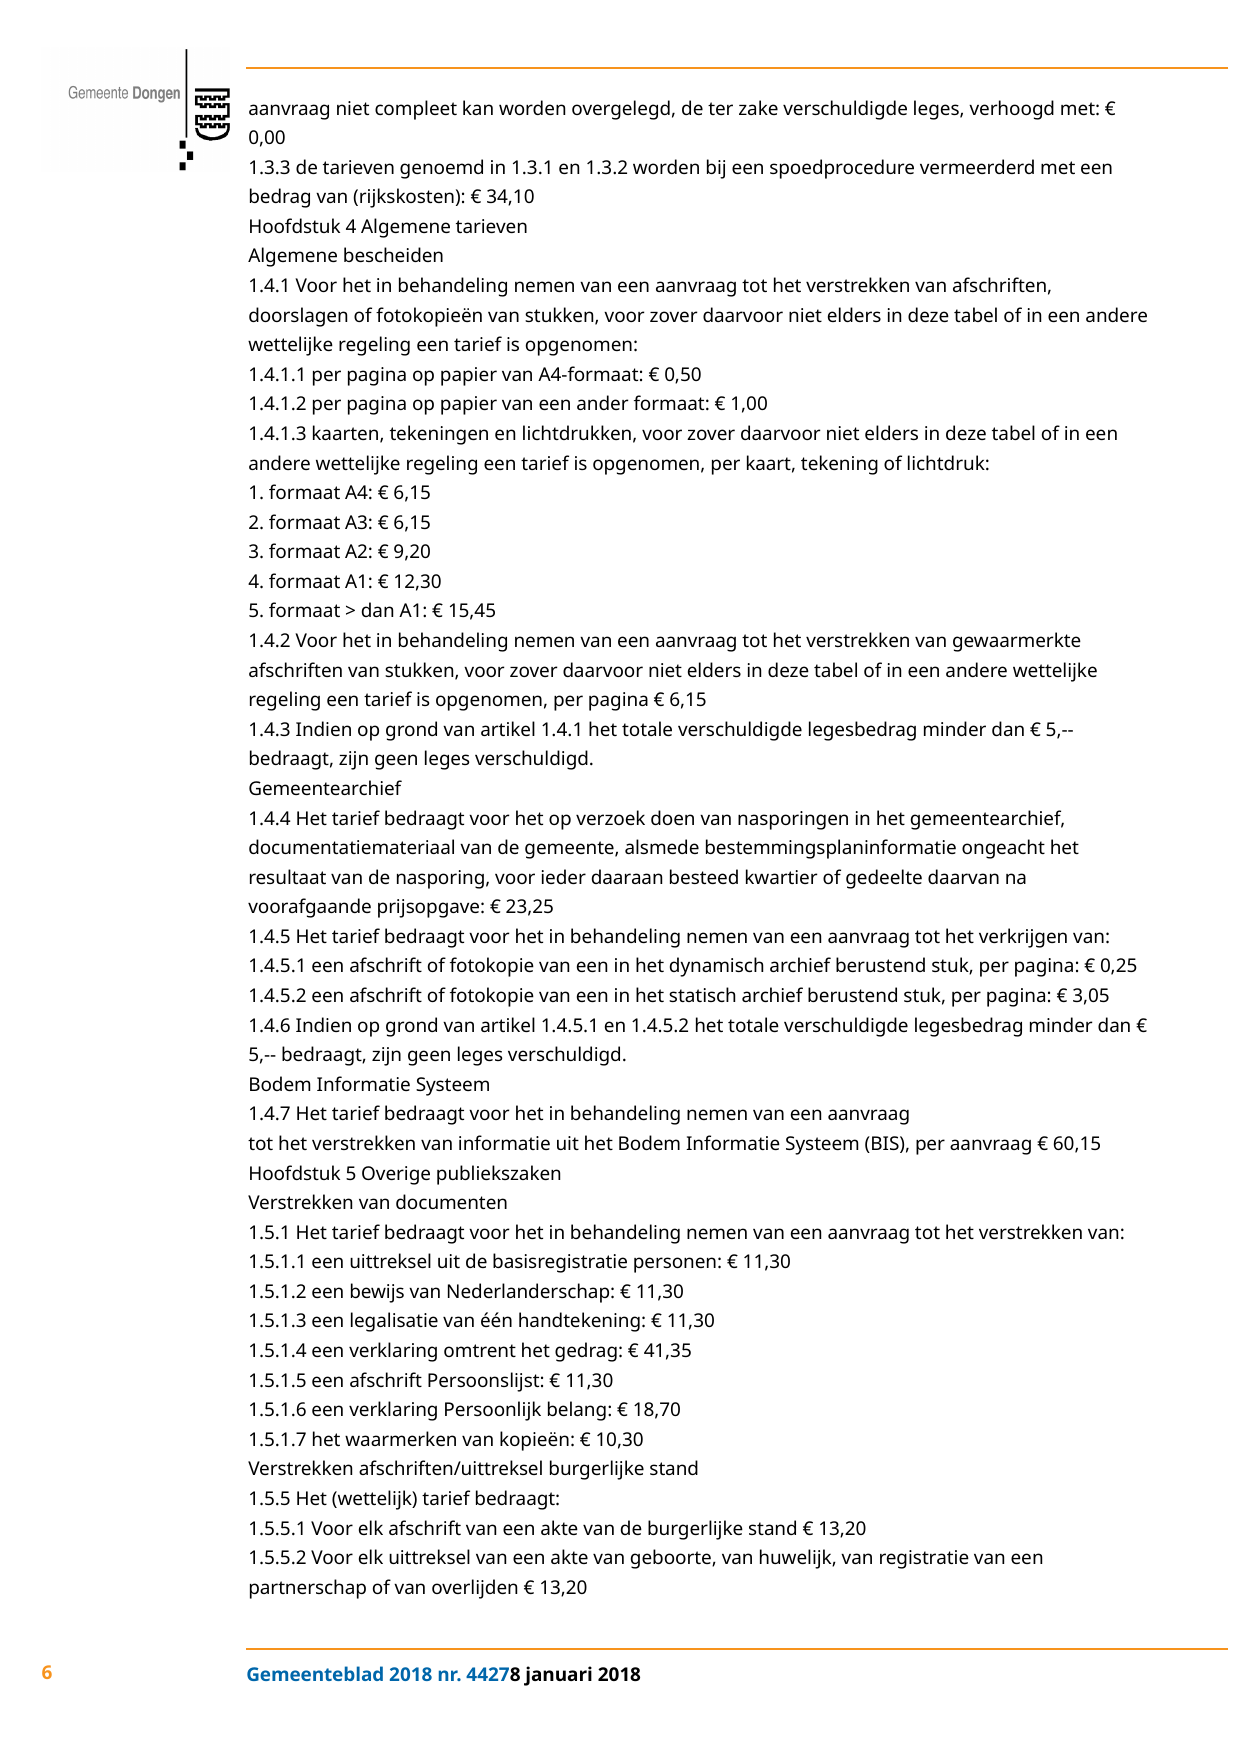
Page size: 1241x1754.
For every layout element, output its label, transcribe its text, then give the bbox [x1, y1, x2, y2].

text 5. formaat > dan A1: € 15,45 [248, 598, 1152, 623]
text 1.5.1.5 een afschrift Persoonslijst: € 11,30 [248, 1367, 1152, 1393]
text tot het verstrekken van informatie uit het Bodem Informatie Systeem (BIS), per aanvraag € 60,15 [248, 1130, 1152, 1156]
text Hoofdstuk 4 Algemene tarieven [248, 213, 1152, 239]
text 1.5.5 Het (wettelijk) tarief bedraagt: [248, 1485, 1152, 1511]
text 1.4.5.2 een afschrift of fotokopie van een in het statisch archief berustend stuk, per pagina: € 3,05 [248, 982, 1152, 1008]
text 1.3.3 de tarieven genoemd in 1.3.1 en 1.3.2 worden bij een spoedprocedure vermeerderd met een bedrag van (rijkskosten): € 34,10 [248, 154, 1152, 209]
text 1.5.5.1 Voor elk afschrift van een akte van de burgerlijke stand € 13,20 [248, 1515, 1152, 1541]
text 1.4.5.1 een afschrift of fotokopie van een in het dynamisch archief berustend stuk, per pagina: € 0,25 [248, 953, 1152, 978]
text 1.4.5 Het tarief bedraagt voor het in behandeling nemen van een aanvraag tot het verkrijgen van: [248, 923, 1152, 949]
text Algemene bescheiden [248, 243, 1152, 268]
text 1.5.1.3 een legalisatie van één handtekening: € 11,30 [248, 1308, 1152, 1333]
text 1.5.1.1 een uittreksel uit de basisregistratie personen: € 11,30 [248, 1248, 1152, 1274]
text 3. formaat A2: € 9,20 [248, 538, 1152, 564]
text 1. formaat A4: € 6,15 [248, 479, 1152, 505]
text 1.4.1.3 kaarten, tekeningen en lichtdrukken, voor zover daarvoor niet elders in deze tabel of in een andere wettelijke regeling een tarief is opgenomen, per kaart, tekening of lichtdruk: [248, 420, 1152, 476]
text 1.5.5.2 Voor elk uittreksel van een akte van geboorte, van huwelijk, van registratie van een partnerschap of van overlijden € 13,20 [248, 1544, 1152, 1600]
text 1.4.4 Het tarief bedraagt voor het op verzoek doen van nasporingen in het gemeentearchief, documentatiemateriaal van de gemeente, alsmede bestemmingsplaninformatie ongeacht het resultaat van de nasporing, voor ieder daaraan besteed kwartier of gedeelte daarvan na voorafgaande prijsopgave: € 23,25 [248, 805, 1152, 919]
text 1.5.1.7 het waarmerken van kopieën: € 10,30 [248, 1426, 1152, 1452]
text Gemeentearchief [248, 775, 1152, 801]
text 1.4.7 Het tarief bedraagt voor het in behandeling nemen van een aanvraag [248, 1101, 1152, 1126]
text Verstrekken afschriften/uittreksel burgerlijke stand [248, 1456, 1152, 1481]
text Hoofdstuk 5 Overige publiekszaken [248, 1160, 1152, 1186]
text 1.5.1.6 een verklaring Persoonlijk belang: € 18,70 [248, 1396, 1152, 1422]
text Bodem Informatie Systeem [248, 1071, 1152, 1097]
text 1.4.1 Voor het in behandeling nemen van een aanvraag tot het verstrekken van afschriften, doorslagen of fotokopieën van stukken, voor zover daarvoor niet elders in deze tabel of in een andere wettelijke regeling een tarief is opgenomen: [248, 272, 1152, 357]
text 1.5.1.2 een bewijs van Nederlanderschap: € 11,30 [248, 1278, 1152, 1304]
text 1.4.1.1 per pagina op papier van A4-formaat: € 0,50 [248, 361, 1152, 387]
text 1.5.1.4 een verklaring omtrent het gedrag: € 41,35 [248, 1337, 1152, 1363]
text 2. formaat A3: € 6,15 [248, 509, 1152, 535]
text 4. formaat A1: € 12,30 [248, 568, 1152, 594]
text 1.4.1.2 per pagina op papier van een ander formaat: € 1,00 [248, 391, 1152, 416]
text 1.4.6 Indien op grond van artikel 1.4.5.1 en 1.4.5.2 het totale verschuldigde legesbedrag minder dan € 5,-- bedraagt, zijn geen leges verschuldigd. [248, 1012, 1152, 1067]
text Verstrekken van documenten [248, 1189, 1152, 1215]
text 1.4.3 Indien op grond van artikel 1.4.1 het totale verschuldigde legesbedrag minder dan € 5,-- bedraagt, zijn geen leges verschuldigd. [248, 716, 1152, 771]
text 1.5.1 Het tarief bedraagt voor het in behandeling nemen van een aanvraag tot het verstrekken van: [248, 1219, 1152, 1245]
picture [41, 47, 231, 172]
text aanvraag niet compleet kan worden overgelegd, de ter zake verschuldigde leges, verhoogd met: € 0,00 [248, 95, 1152, 150]
text 1.4.2 Voor het in behandeling nemen van een aanvraag tot het verstrekken van gewaarmerkte afschriften van stukken, voor zover daarvoor niet elders in deze tabel of in een andere wettelijke regeling een tarief is opgenomen, per pagina € 6,15 [248, 627, 1152, 712]
